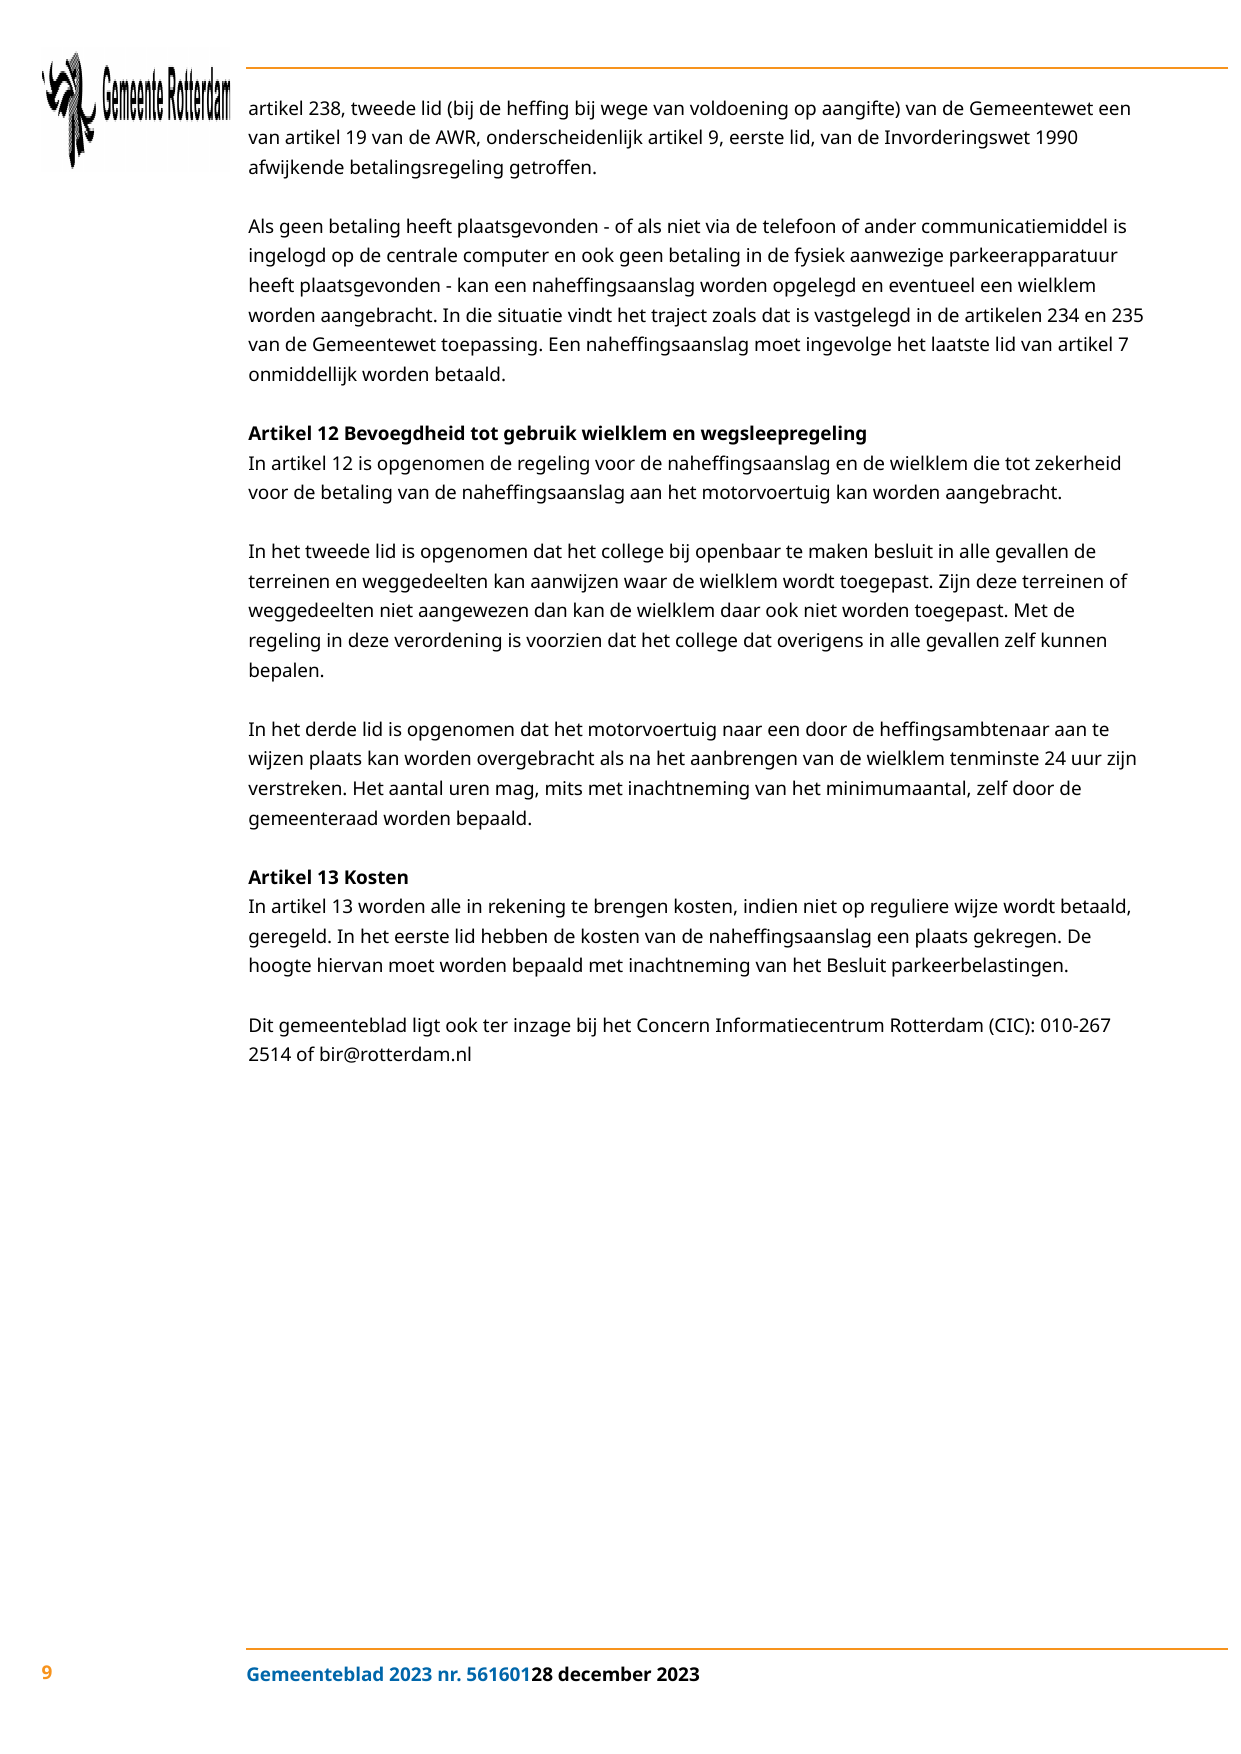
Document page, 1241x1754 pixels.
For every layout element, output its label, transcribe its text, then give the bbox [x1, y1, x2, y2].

text In artikel 13 worden alle in rekening te brengen kosten, indien niet op reguliere wijze wordt betaald, geregeld. In het eerste lid hebben de kosten van de naheffingsaanslag een plaats gekregen. De hoogte hiervan moet worden bepaald met inachtneming van het Besluit parkeerbelastingen. [248, 893, 1152, 978]
text artikel 238, tweede lid (bij de heffing bij wege van voldoening op aangifte) van de Gemeentewet een van artikel 19 van de AWR, onderscheidenlijk artikel 9, eerste lid, van de Invorderingswet 1990 afwijkende betalingsregeling getroffen. [248, 95, 1152, 180]
text In artikel 12 is opgenomen de regeling voor de naheffingsaanslag en de wielklem die tot zekerheid voor de betaling van de naheffingsaanslag aan het motorvoertuig kan worden aangebracht. [248, 450, 1152, 505]
text In het derde lid is opgenomen dat het motorvoertuig naar een door de heffingsambtenaar aan te wijzen plaats kan worden overgebracht als na het aanbrengen van de wielklem tenminste 24 uur zijn verstreken. Het aantal uren mag, mits met inachtneming van het minimumaantal, zelf door de gemeenteraad worden bepaald. [248, 716, 1152, 831]
text In het tweede lid is opgenomen dat het college bij openbaar te maken besluit in alle gevallen de terreinen en weggedeelten kan aanwijzen waar de wielklem wordt toegepast. Zijn deze terreinen of weggedeelten niet aangewezen dan kan de wielklem daar ook niet worden toegepast. Met de regeling in deze verordening is voorzien dat het college dat overigens in alle gevallen zelf kunnen bepalen. [248, 538, 1152, 683]
picture [41, 47, 231, 172]
text Artikel 12 Bevoegdheid tot gebruik wielklem en wegsleepregeling [248, 420, 1152, 446]
text Als geen betaling heeft plaatsgevonden - of als niet via de telefoon of ander communicatiemiddel is ingelogd op de centrale computer en ook geen betaling in de fysiek aanwezige parkeerapparatuur heeft plaatsgevonden - kan een naheffingsaanslag worden opgelegd en eventueel een wielklem worden aangebracht. In die situatie vindt het traject zoals dat is vastgelegd in de artikelen 234 en 235 van de Gemeentewet toepassing. Een naheffingsaanslag moet ingevolge het laatste lid van artikel 7 onmiddellijk worden betaald. [248, 213, 1152, 387]
text Dit gemeenteblad ligt ook ter inzage bij het Concern Informatiecentrum Rotterdam (CIC): 010-267 2514 of bir@rotterdam.nl [248, 1012, 1152, 1067]
text Artikel 13 Kosten [248, 864, 1152, 890]
